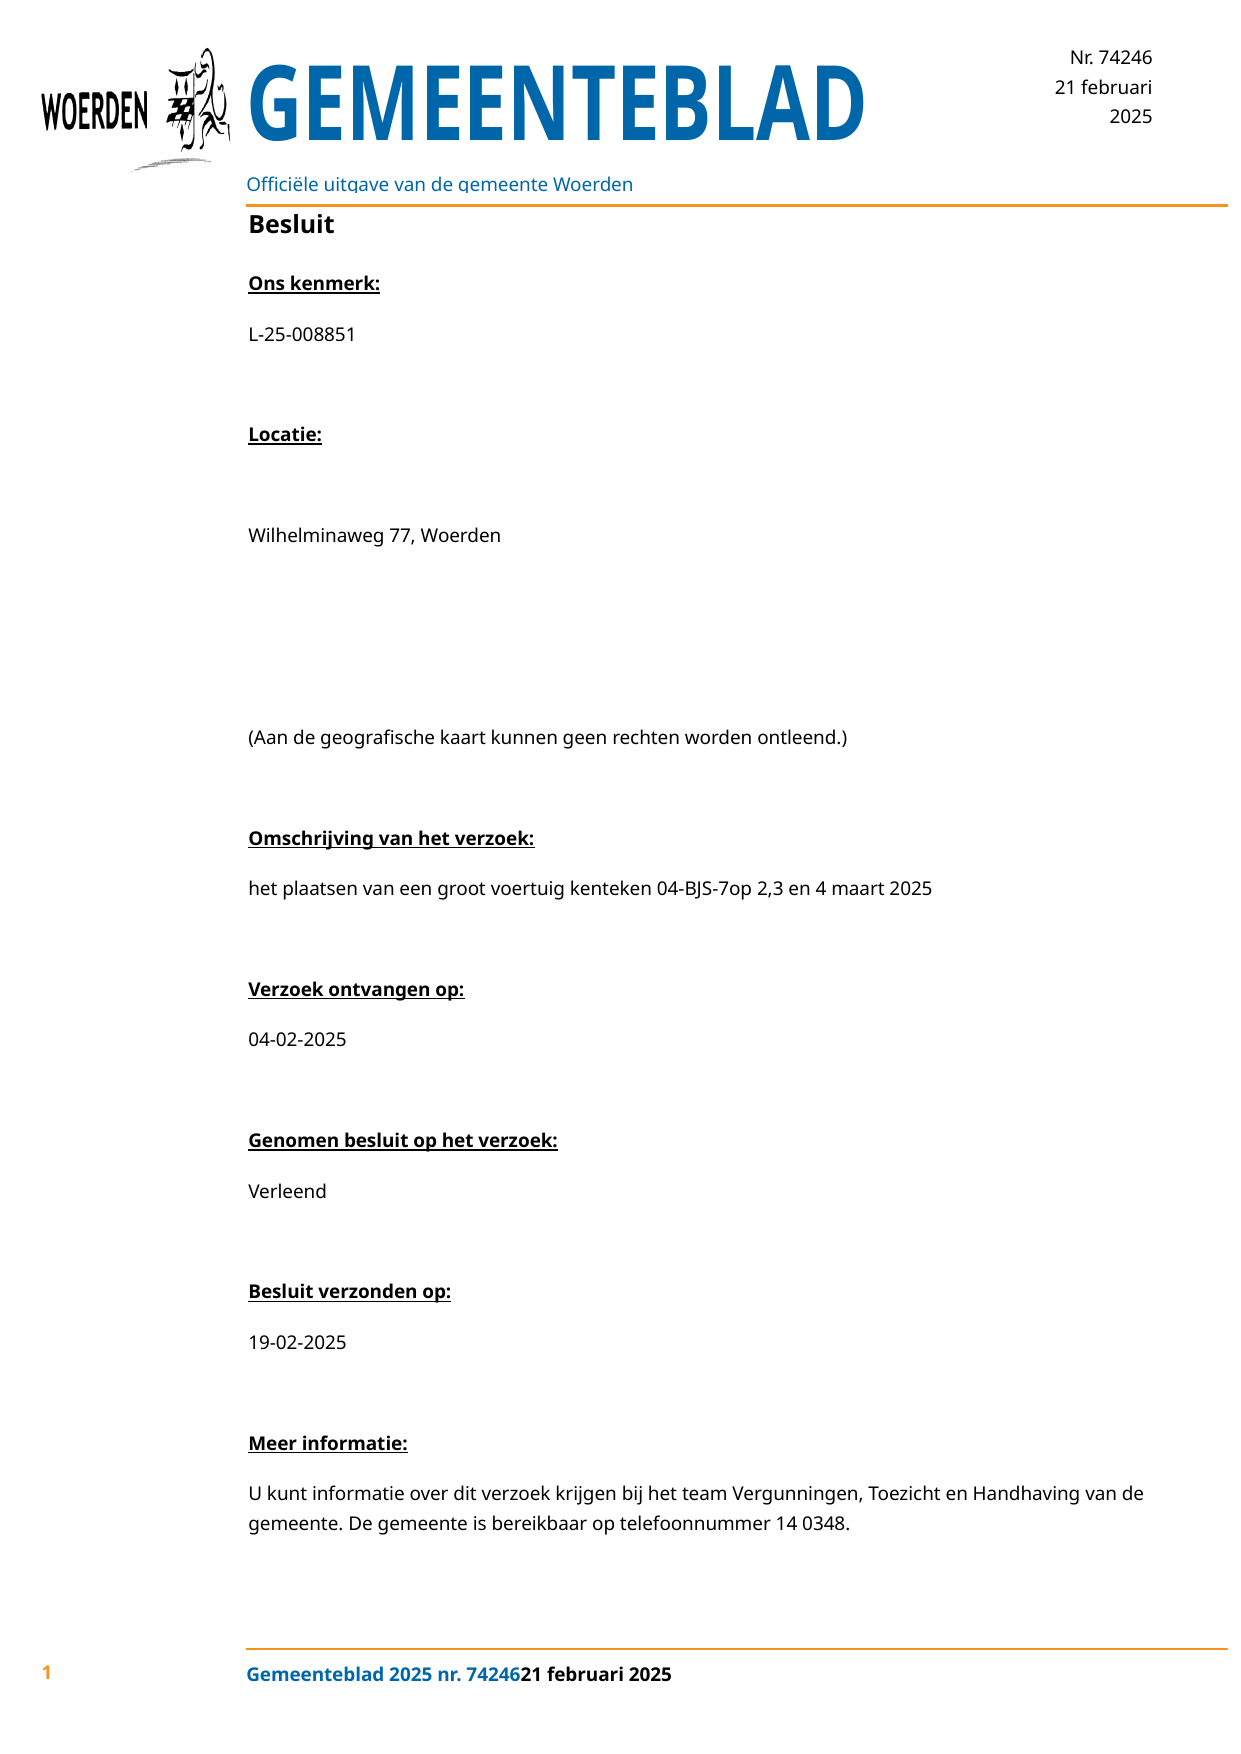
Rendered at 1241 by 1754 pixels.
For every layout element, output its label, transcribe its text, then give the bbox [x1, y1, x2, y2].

text Omschrijving van het verzoek: [248, 825, 1152, 851]
text Besluit verzonden op: [248, 1279, 1152, 1304]
text Wilhelminaweg 77, Woerden [248, 522, 1152, 548]
text 04-02-2025 [248, 1027, 1152, 1052]
text Locatie: [248, 422, 1152, 447]
text Verzoek ontvangen op: [248, 976, 1152, 1002]
text Genomen besluit op het verzoek: [248, 1127, 1152, 1153]
text Ons kenmerk: [248, 270, 1152, 296]
text het plaatsen van een groot voertuig kenteken 04-BJS-7op 2,3 en 4 maart 2025 [248, 875, 1152, 901]
text Verleend [248, 1178, 1152, 1203]
text Meer informatie: [248, 1430, 1152, 1456]
text 19-02-2025 [248, 1329, 1152, 1355]
text U kunt informatie over dit verzoek krijgen bij het team Vergunningen, Toezicht en Handhaving van de gemeente. De gemeente is bereikbaar op telefoonnummer 14 0348. [248, 1480, 1152, 1536]
text L-25-008851 [248, 321, 1152, 346]
text Besluit [248, 207, 1152, 241]
text (Aan de geografische kaart kunnen geen rechten worden ontleend.) [248, 724, 1152, 750]
picture [41, 47, 231, 172]
